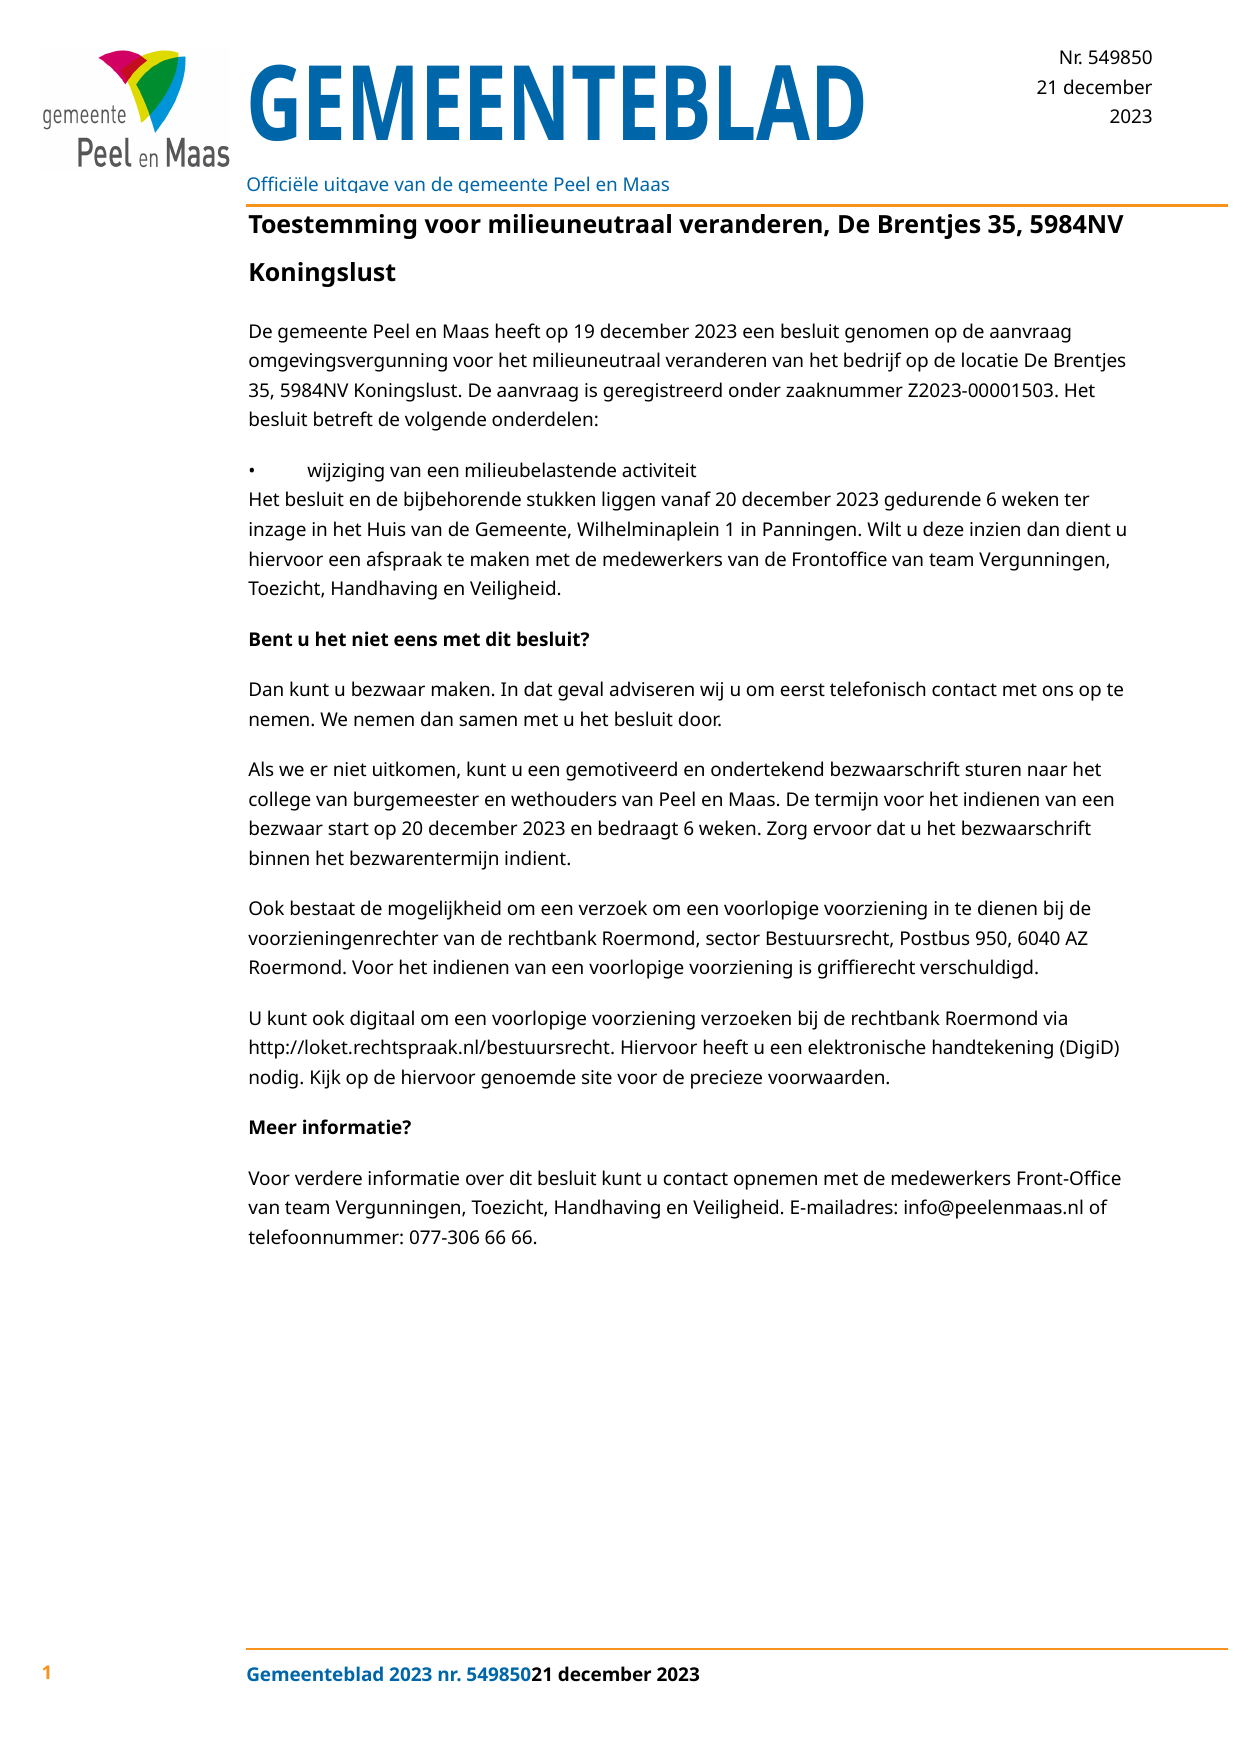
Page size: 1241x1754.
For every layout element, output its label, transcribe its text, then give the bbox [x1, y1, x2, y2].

list wijziging van een milieubelastende activiteit [248, 457, 1152, 483]
text De gemeente Peel en Maas heeft op 19 december 2023 een besluit genomen op de aanvraag omgevingsvergunning voor het milieuneutraal veranderen van het bedrijf op de locatie De Brentjes 35, 5984NV Koningslust. De aanvraag is geregistreerd onder zaaknummer Z2023-00001503. Het besluit betreft de volgende onderdelen: [248, 318, 1152, 432]
text U kunt ook digitaal om een voorlopige voorziening verzoeken bij de rechtbank Roermond via http://loket.rechtspraak.nl/bestuursrecht. Hiervoor heeft u een elektronische handtekening (DigiD) nodig. Kijk op de hiervoor genoemde site voor de precieze voorwaarden. [248, 1005, 1152, 1090]
text Meer informatie? [248, 1114, 1152, 1140]
text Het besluit en de bijbehorende stukken liggen vanaf 20 december 2023 gedurende 6 weken ter inzage in het Huis van de Gemeente, Wilhelminaplein 1 in Panningen. Wilt u deze inzien dan dient u hiervoor een afspraak te maken met de medewerkers van de Frontoffice van team Vergunningen, Toezicht, Handhaving en Veiligheid. [248, 487, 1152, 601]
picture [41, 47, 231, 172]
text Bent u het niet eens met dit besluit? [248, 626, 1152, 652]
text Dan kunt u bezwaar maken. In dat geval adviseren wij u om eerst telefonisch contact met ons op te nemen. We nemen dan samen met u het besluit door. [248, 676, 1152, 732]
text Voor verdere informatie over dit besluit kunt u contact opnemen met de medewerkers Front-Office van team Vergunningen, Toezicht, Handhaving en Veiligheid. E-mailadres: info@peelenmaas.nl of telefoonnummer: 077-306 66 66. [248, 1165, 1152, 1250]
text Als we er niet uitkomen, kunt u een gemotiveerd en ondertekend bezwaarschrift sturen naar het college van burgemeester en wethouders van Peel en Maas. De termijn voor het indienen van een bezwaar start op 20 december 2023 en bedraagt 6 weken. Zorg ervoor dat u het bezwaarschrift binnen het bezwarentermijn indient. [248, 756, 1152, 871]
text Toestemming voor milieuneutraal veranderen, De Brentjes 35, 5984NV Koningslust [248, 207, 1152, 288]
text Ook bestaat de mogelijkheid om een verzoek om een voorlopige voorziening in te dienen bij de voorzieningenrechter van de rechtbank Roermond, sector Bestuursrecht, Postbus 950, 6040 AZ Roermond. Voor het indienen van een voorlopige voorziening is griffierecht verschuldigd. [248, 895, 1152, 980]
